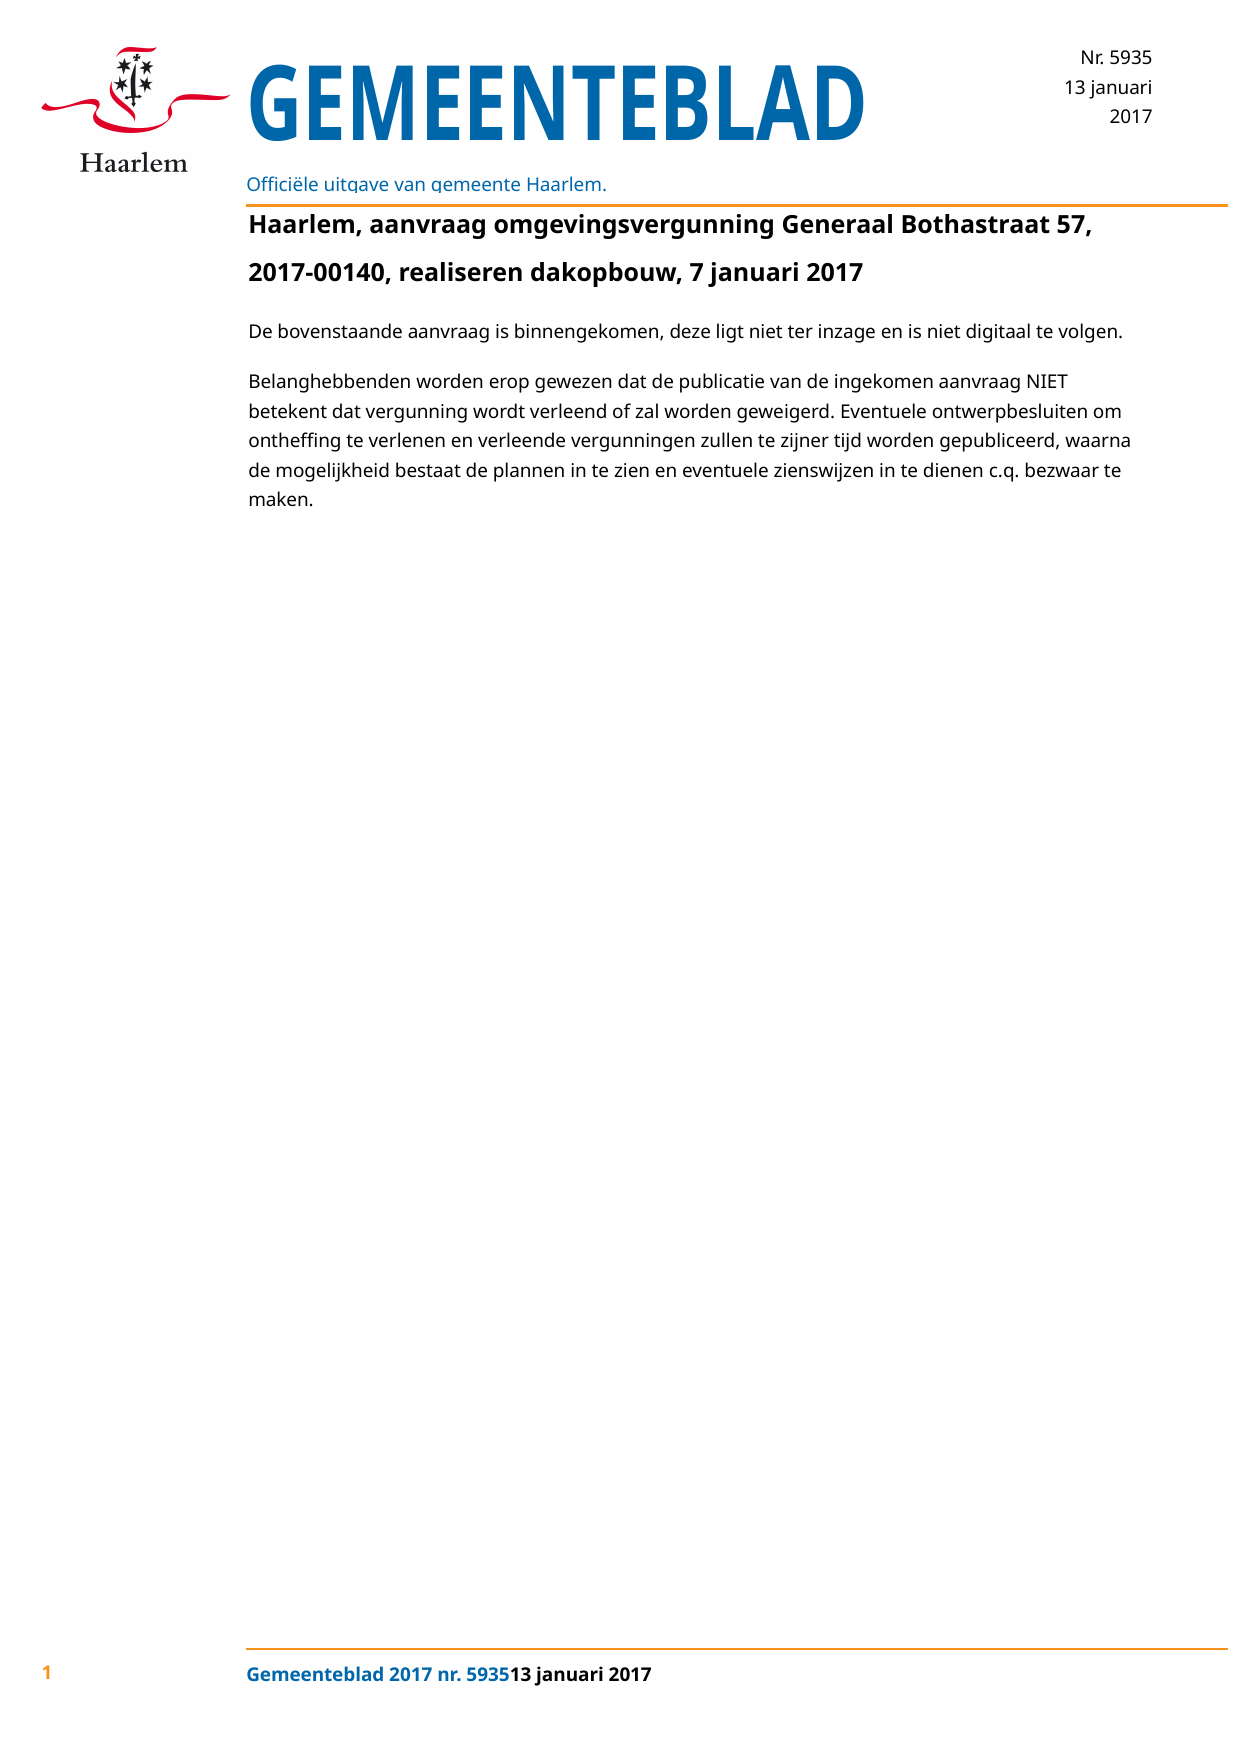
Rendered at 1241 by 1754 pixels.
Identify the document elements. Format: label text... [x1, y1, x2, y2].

text Belanghebbenden worden erop gewezen dat de publicatie van de ingekomen aanvraag NIET betekent dat vergunning wordt verleend of zal worden geweigerd. Eventuele ontwerpbesluiten om ontheffing te verlenen en verleende vergunningen zullen te zijner tijd worden gepubliceerd, waarna de mogelijkheid bestaat de plannen in te zien en eventuele zienswijzen in te dienen c.q. bezwaar te maken. [248, 368, 1152, 512]
text Haarlem, aanvraag omgevingsvergunning Generaal Bothastraat 57, 2017-00140, realiseren dakopbouw, 7 januari 2017 [248, 207, 1152, 288]
picture [41, 47, 231, 172]
text De bovenstaande aanvraag is binnengekomen, deze ligt niet ter inzage en is niet digitaal te volgen. [248, 318, 1152, 344]
